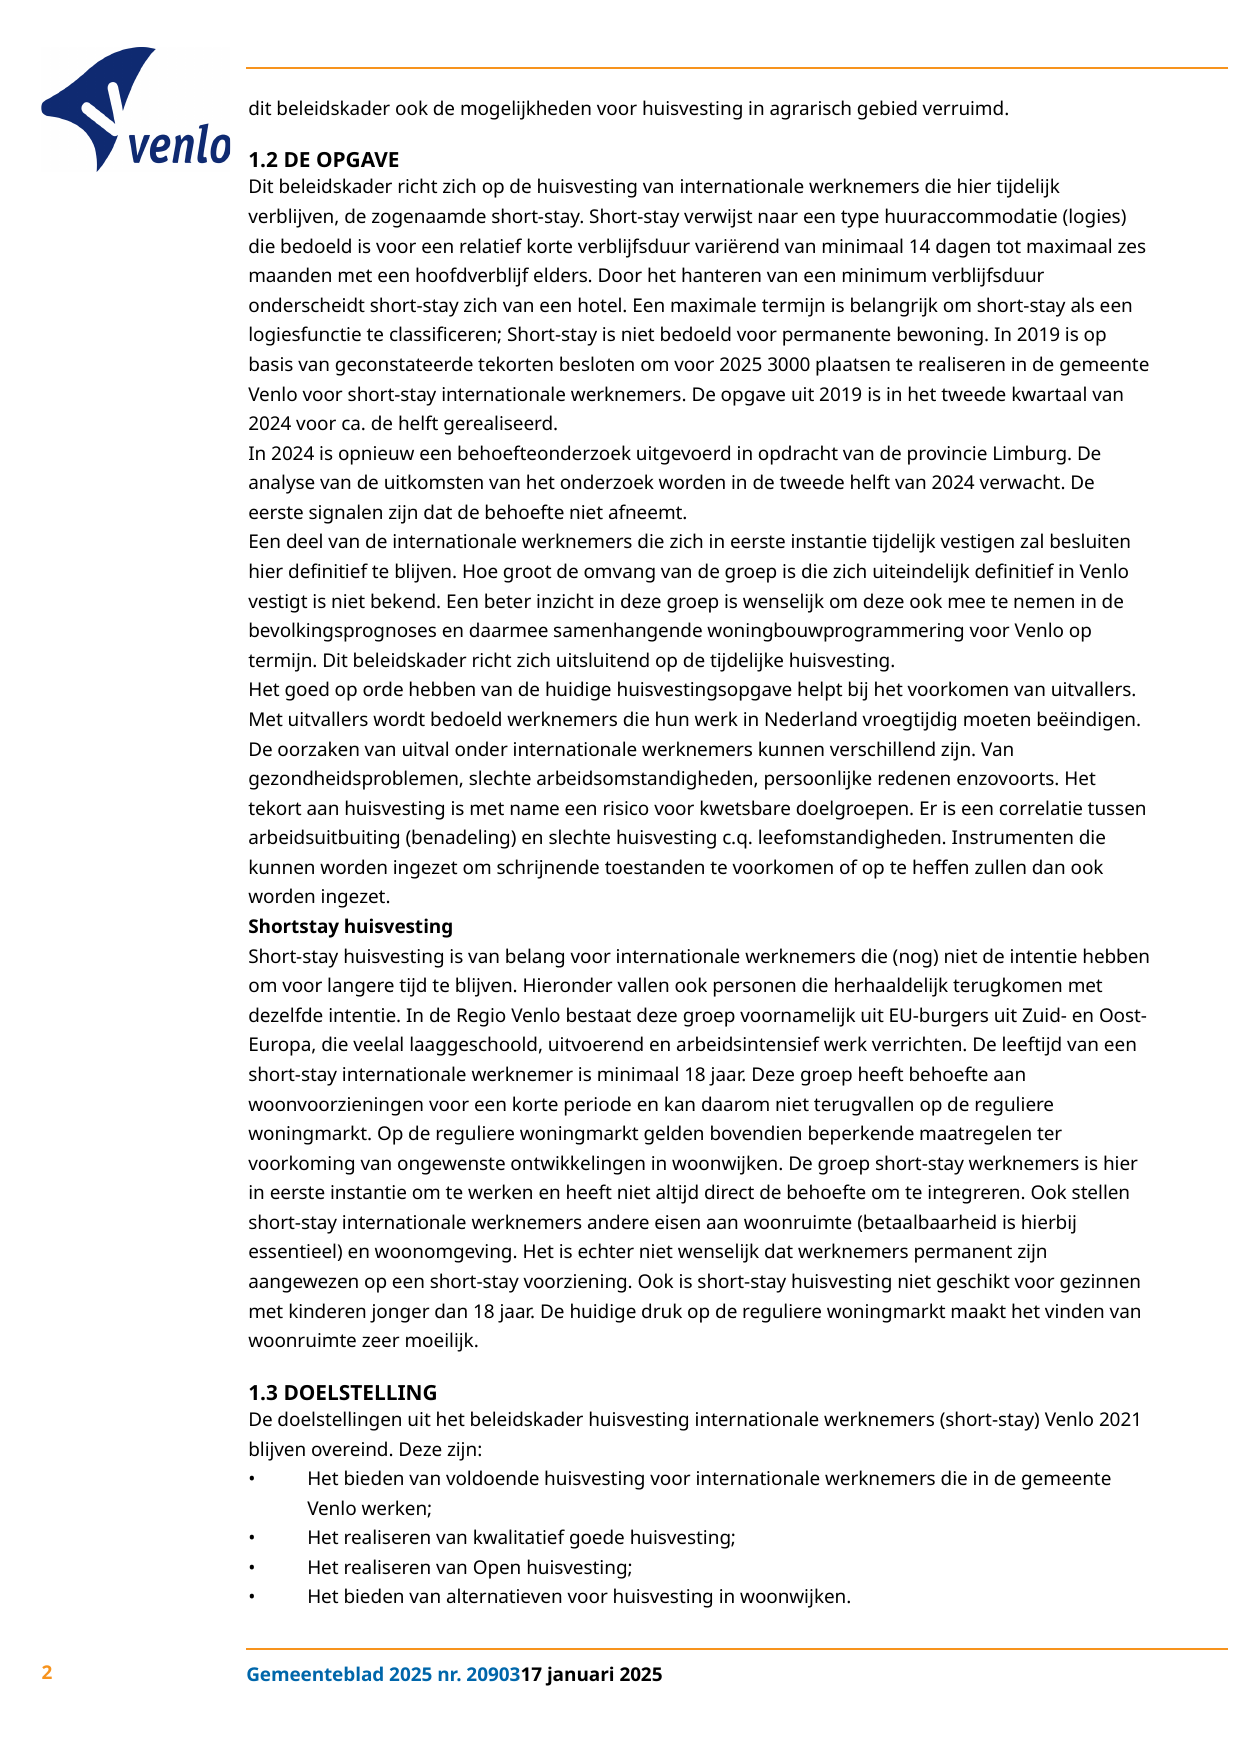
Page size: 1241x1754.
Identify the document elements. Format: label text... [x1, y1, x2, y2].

text 1.3 DOELSTELLING [248, 1378, 1152, 1406]
text 1.2 DE OPGAVE [248, 145, 1152, 174]
text In 2024 is opnieuw een behoefteonderzoek uitgevoerd in opdracht van de provincie Limburg. De analyse van de uitkomsten van het onderzoek worden in de tweede helft van 2024 verwacht. De eerste signalen zijn dat de behoefte niet afneemt. [248, 440, 1152, 525]
list Het realiseren van Open huisvesting; [248, 1554, 1152, 1580]
text Het goed op orde hebben van de huidige huisvestingsopgave helpt bij het voorkomen van uitvallers. Met uitvallers wordt bedoeld werknemers die hun werk in Nederland vroegtijdig moeten beëindigen. De oorzaken van uitval onder internationale werknemers kunnen verschillend zijn. Van gezondheidsproblemen, slechte arbeidsomstandigheden, persoonlijke redenen enzovoorts. Het tekort aan huisvesting is met name een risico voor kwetsbare doelgroepen. Er is een correlatie tussen arbeidsuitbuiting (benadeling) en slechte huisvesting c.q. leefomstandigheden. Instrumenten die kunnen worden ingezet om schrijnende toestanden te voorkomen of op te heffen zullen dan ook worden ingezet. [248, 677, 1152, 909]
text De doelstellingen uit het beleidskader huisvesting internationale werknemers (short-stay) Venlo 2021 blijven overeind. Deze zijn: [248, 1406, 1152, 1462]
picture [41, 47, 231, 172]
text dit beleidskader ook de mogelijkheden voor huisvesting in agrarisch gebied verruimd. [248, 95, 1152, 121]
text Dit beleidskader richt zich op de huisvesting van internationale werknemers die hier tijdelijk verblijven, de zogenaamde short-stay. Short-stay verwijst naar een type huuraccommodatie (logies) die bedoeld is voor een relatief korte verblijfsduur variërend van minimaal 14 dagen tot maximaal zes maanden met een hoofdverblijf elders. Door het hanteren van een minimum verblijfsduur onderscheidt short-stay zich van een hotel. Een maximale termijn is belangrijk om short-stay als een logiesfunctie te classificeren; Short-stay is niet bedoeld voor permanente bewoning. In 2019 is op basis van geconstateerde tekorten besloten om voor 2025 3000 plaatsen te realiseren in de gemeente Venlo voor short-stay internationale werknemers. De opgave uit 2019 is in het tweede kwartaal van 2024 voor ca. de helft gerealiseerd. [248, 174, 1152, 436]
text Een deel van de internationale werknemers die zich in eerste instantie tijdelijk vestigen zal besluiten hier definitief te blijven. Hoe groot de omvang van de groep is die zich uiteindelijk definitief in Venlo vestigt is niet bekend. Een beter inzicht in deze groep is wenselijk om deze ook mee te nemen in de bevolkingsprognoses en daarmee samenhangende woningbouwprogrammering voor Venlo op termijn. Dit beleidskader richt zich uitsluitend op de tijdelijke huisvesting. [248, 529, 1152, 673]
list Het bieden van voldoende huisvesting voor internationale werknemers die in de gemeente Venlo werken; [248, 1465, 1152, 1521]
text Shortstay huisvesting [248, 913, 1152, 939]
list Het realiseren van kwalitatief goede huisvesting; [248, 1524, 1152, 1550]
list Het bieden van alternatieven voor huisvesting in woonwijken. [248, 1584, 1152, 1609]
text Short-stay huisvesting is van belang voor internationale werknemers die (nog) niet de intentie hebben om voor langere tijd te blijven. Hieronder vallen ook personen die herhaaldelijk terugkomen met dezelfde intentie. In de Regio Venlo bestaat deze groep voornamelijk uit EU-burgers uit Zuid- en Oost-Europa, die veelal laaggeschoold, uitvoerend en arbeidsintensief werk verrichten. De leeftijd van een short-stay internationale werknemer is minimaal 18 jaar. Deze groep heeft behoefte aan woonvoorzieningen voor een korte periode en kan daarom niet terugvallen op de reguliere woningmarkt. Op de reguliere woningmarkt gelden bovendien beperkende maatregelen ter voorkoming van ongewenste ontwikkelingen in woonwijken. De groep short-stay werknemers is hier in eerste instantie om te werken en heeft niet altijd direct de behoefte om te integreren. Ook stellen short-stay internationale werknemers andere eisen aan woonruimte (betaalbaarheid is hierbij essentieel) en woonomgeving. Het is echter niet wenselijk dat werknemers permanent zijn aangewezen op een short-stay voorziening. Ook is short-stay huisvesting niet geschikt voor gezinnen met kinderen jonger dan 18 jaar. De huidige druk op de reguliere woningmarkt maakt het vinden van woonruimte zeer moeilijk. [248, 943, 1152, 1353]
